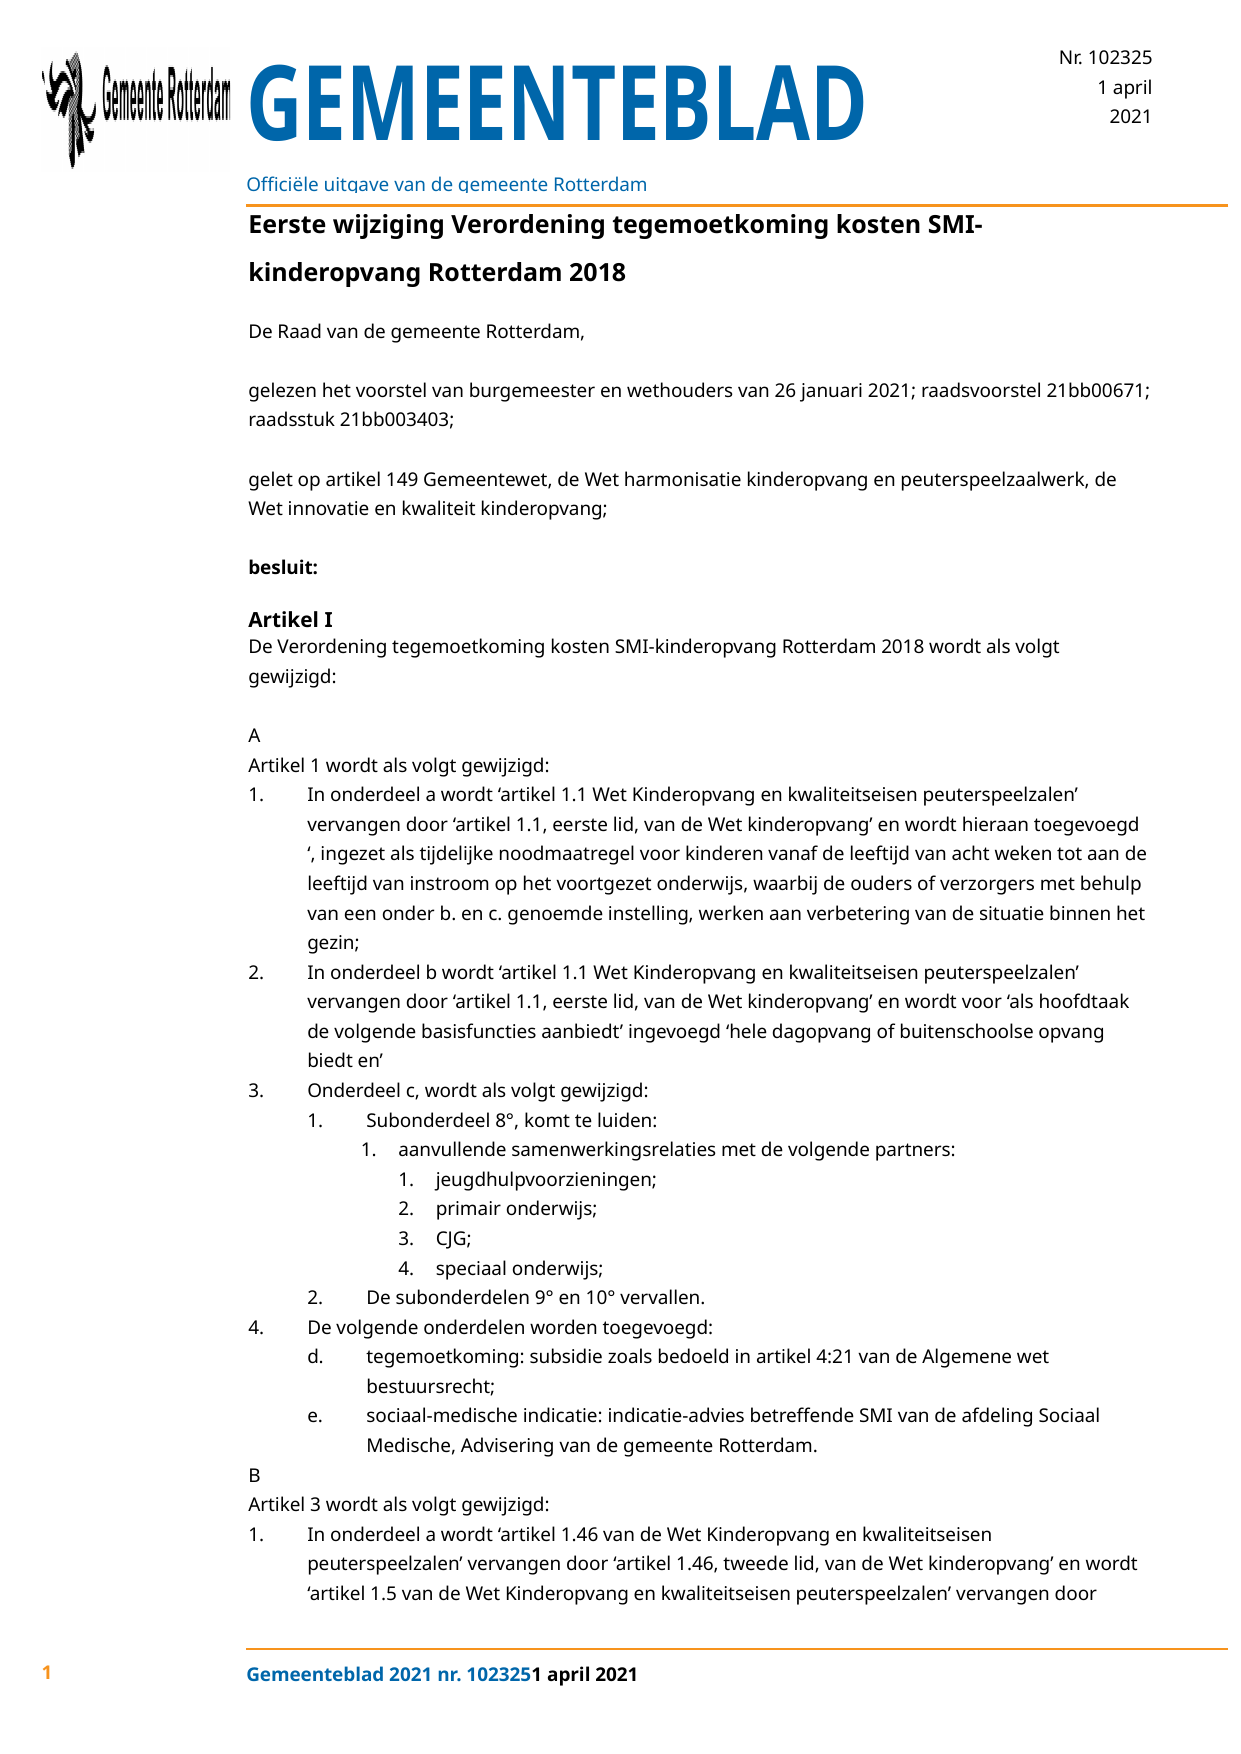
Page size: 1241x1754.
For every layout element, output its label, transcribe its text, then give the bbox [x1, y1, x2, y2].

text Eerste wijziging Verordening tegemoetkoming kosten SMI-kinderopvang Rotterdam 2018 [248, 207, 1152, 288]
text Artikel I [248, 605, 1152, 633]
text gelet op artikel 149 Gemeentewet, de Wet harmonisatie kinderopvang en peuterspeelzaalwerk, de Wet innovatie en kwaliteit kinderopvang; [248, 466, 1152, 521]
list Onderdeel c, wordt als volgt gewijzigd: [248, 1077, 1152, 1103]
list Subonderdeel 8°, komt te luiden: [307, 1107, 1152, 1132]
text Artikel 1 wordt als volgt gewijzigd: [248, 752, 1152, 777]
picture [41, 47, 231, 172]
text De Raad van de gemeente Rotterdam, [248, 318, 1152, 344]
list CJG; [398, 1225, 1152, 1251]
list tegemoetkoming: subsidie zoals bedoeld in artikel 4:21 van de Algemene wet bestuursrecht; [307, 1343, 1152, 1399]
list In onderdeel a wordt ‘artikel 1.1 Wet Kinderopvang en kwaliteitseisen peuterspeelzalen’ vervangen door ‘artikel 1.1, eerste lid, van de Wet kinderopvang’ en wordt hieraan toegevoegd ‘, ingezet als tijdelijke noodmaatregel voor kinderen vanaf de leeftijd van acht weken tot aan de leeftijd van instroom op het voortgezet onderwijs, waarbij de ouders of verzorgers met behulp van een onder b. en c. genoemde instelling, werken aan verbetering van de situatie binnen het gezin; [248, 781, 1152, 955]
text B [248, 1462, 1152, 1487]
text Artikel 3 wordt als volgt gewijzigd: [248, 1491, 1152, 1517]
list De volgende onderdelen worden toegevoegd: [248, 1314, 1152, 1339]
list speciaal onderwijs; [398, 1255, 1152, 1280]
list jeugdhulpvoorzieningen; [398, 1166, 1152, 1192]
text gelezen het voorstel van burgemeester en wethouders van 26 januari 2021; raadsvoorstel 21bb00671; raadsstuk 21bb003403; [248, 377, 1152, 432]
text besluit: [248, 554, 1152, 580]
list In onderdeel b wordt ‘artikel 1.1 Wet Kinderopvang en kwaliteitseisen peuterspeelzalen’ vervangen door ‘artikel 1.1, eerste lid, van de Wet kinderopvang’ en wordt voor ‘als hoofdtaak de volgende basisfuncties aanbiedt’ ingevoegd ‘hele dagopvang of buitenschoolse opvang biedt en’ [248, 959, 1152, 1073]
list primair onderwijs; [398, 1196, 1152, 1221]
list aanvullende samenwerkingsrelaties met de volgende partners: [361, 1136, 1152, 1162]
list sociaal-medische indicatie: indicatie-advies betreffende SMI van de afdeling Sociaal Medische, Advisering van de gemeente Rotterdam. [307, 1403, 1152, 1458]
list De subonderdelen 9° en 10° vervallen. [307, 1284, 1152, 1310]
text A [248, 722, 1152, 748]
list In onderdeel a wordt ‘artikel 1.46 van de Wet Kinderopvang en kwaliteitseisen peuterspeelzalen’ vervangen door ‘artikel 1.46, tweede lid, van de Wet kinderopvang’ en wordt ‘artikel 1.5 van de Wet Kinderopvang en kwaliteitseisen peuterspeelzalen’ vervangen door [248, 1521, 1152, 1606]
text De Verordening tegemoetkoming kosten SMI-kinderopvang Rotterdam 2018 wordt als volgt gewijzigd: [248, 633, 1152, 689]
